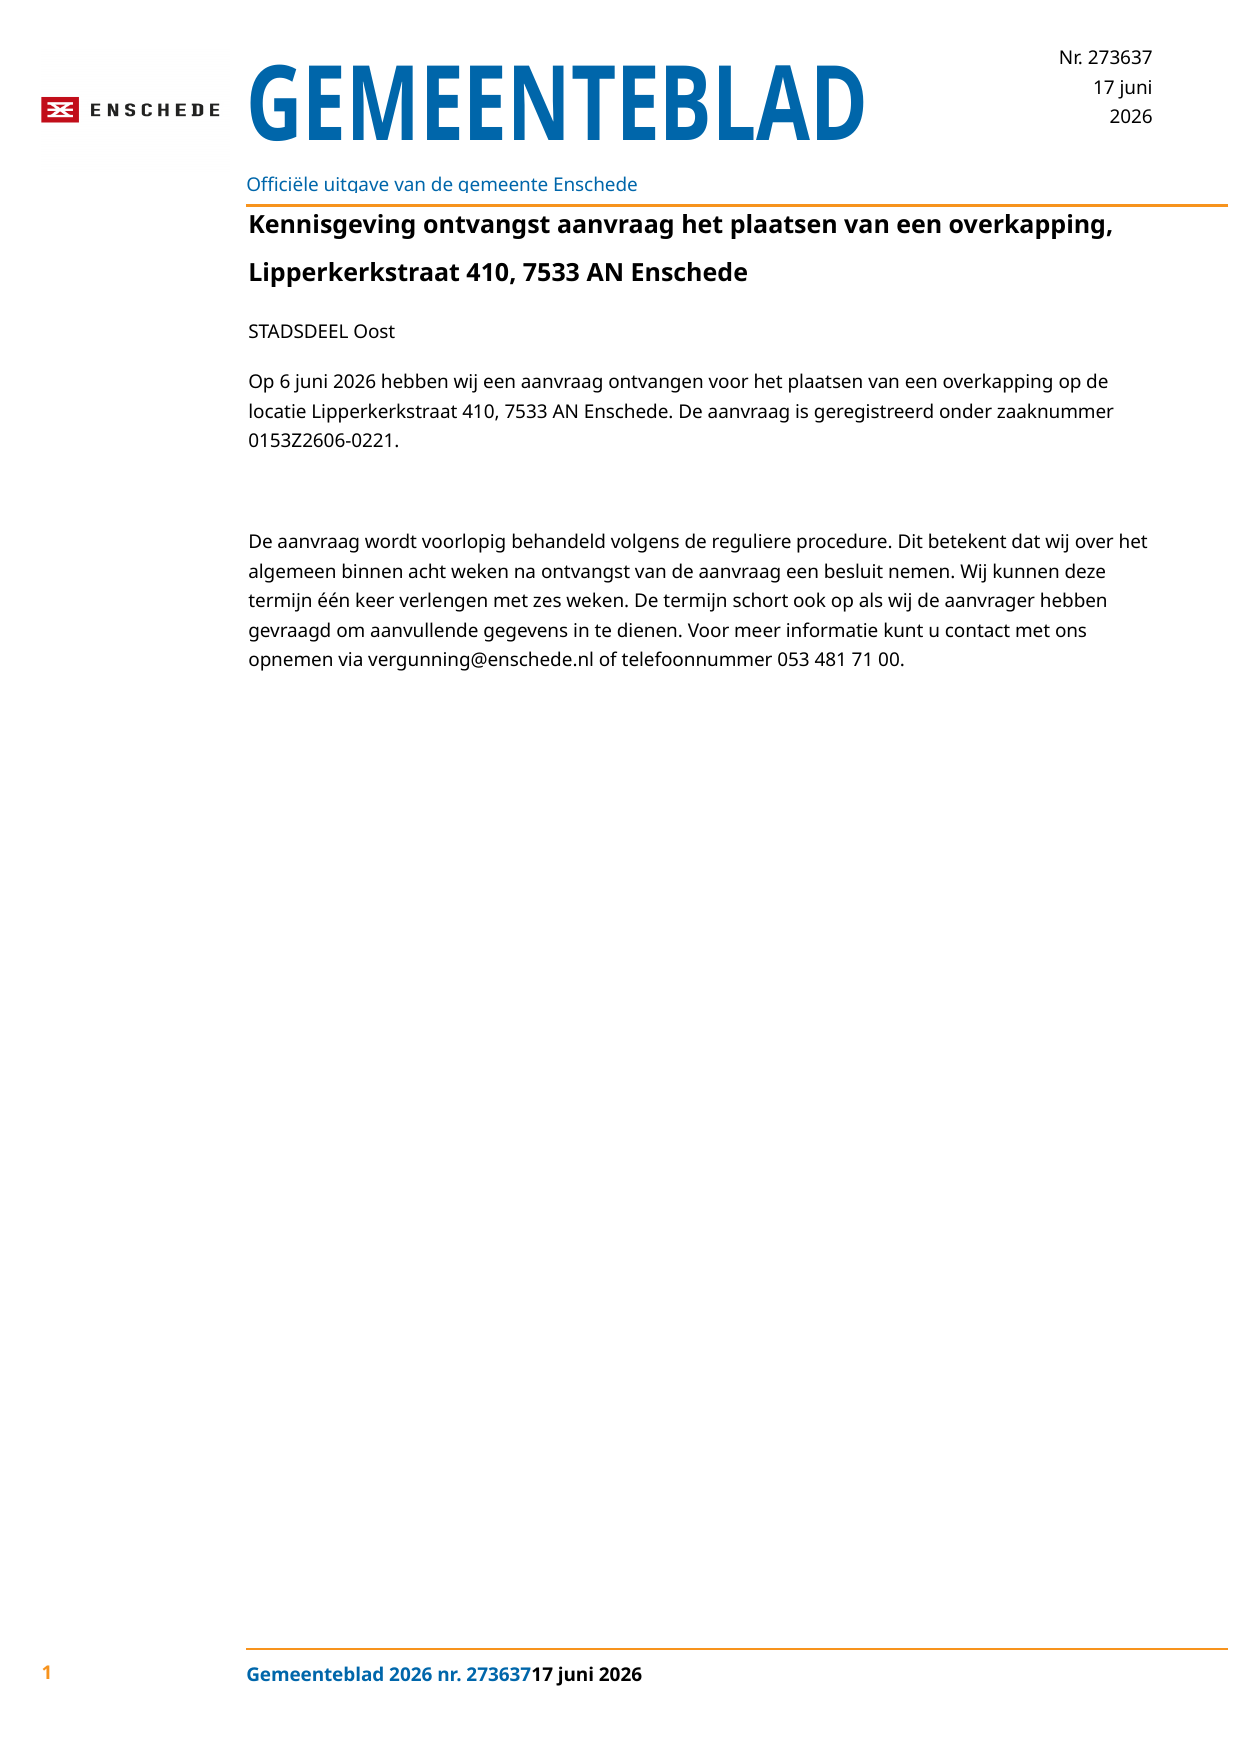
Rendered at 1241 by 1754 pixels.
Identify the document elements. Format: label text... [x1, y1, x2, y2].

text Kennisgeving ontvangst aanvraag het plaatsen van een overkapping, Lipperkerkstraat 410, 7533 AN Enschede [248, 207, 1152, 288]
text De aanvraag wordt voorlopig behandeld volgens de reguliere procedure. Dit betekent dat wij over het algemeen binnen acht weken na ontvangst van de aanvraag een besluit nemen. Wij kunnen deze termijn één keer verlengen met zes weken. De termijn schort ook op als wij de aanvrager hebben gevraagd om aanvullende gegevens in te dienen. Voor meer informatie kunt u contact met ons opnemen via vergunning@enschede.nl of telefoonnummer 053 481 71 00. [248, 528, 1152, 672]
text Op 6 juni 2026 hebben wij een aanvraag ontvangen voor het plaatsen van een overkapping op de locatie Lipperkerkstraat 410, 7533 AN Enschede. De aanvraag is geregistreerd onder zaaknummer 0153Z2606-0221. [248, 368, 1152, 453]
picture [41, 47, 231, 172]
text STADSDEEL Oost [248, 318, 1152, 344]
